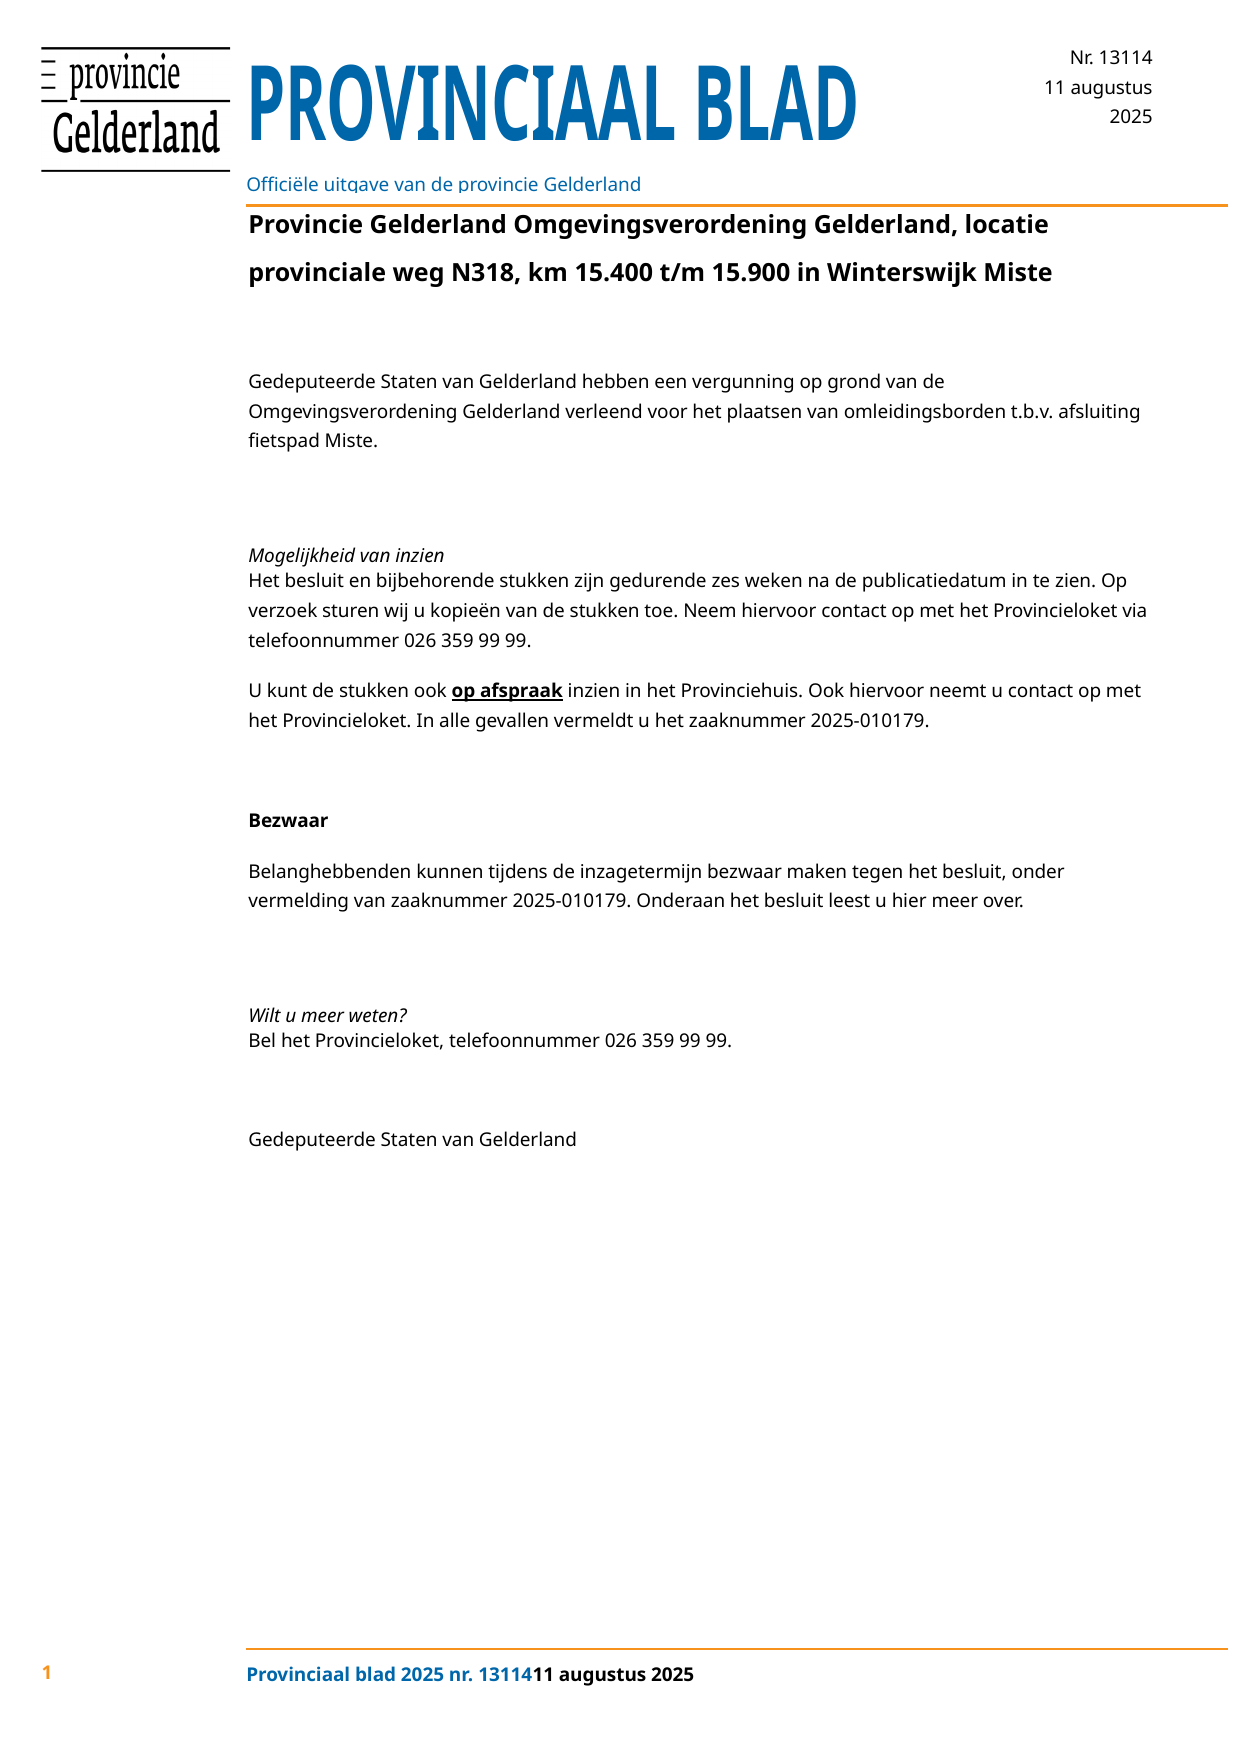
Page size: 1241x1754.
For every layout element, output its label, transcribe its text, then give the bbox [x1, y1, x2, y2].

text Gedeputeerde Staten van Gelderland hebben een vergunning op grond van de Omgevingsverordening Gelderland verleend voor het plaatsen van omleidingsborden t.b.v. afsluiting fietspad Miste. [248, 368, 1152, 453]
text Provincie Gelderland Omgevingsverordening Gelderland, locatie provinciale weg N318, km 15.400 t/m 15.900 in Winterswijk Miste [248, 207, 1152, 288]
text U kunt de stukken ook op afspraak inzien in het Provinciehuis. Ook hiervoor neemt u contact op met het Provincieloket. In alle gevallen vermeldt u het zaaknummer 2025-010179. [248, 677, 1152, 732]
text Belanghebbenden kunnen tijdens de inzagetermijn bezwaar maken tegen het besluit, onder vermelding van zaaknummer 2025-010179. Onderaan het besluit leest u hier meer over. [248, 858, 1152, 913]
text Het besluit en bijbehorende stukken zijn gedurende zes weken na de publicatiedatum in te zien. Op verzoek sturen wij u kopieën van de stukken toe. Neem hiervoor contact op met het Provincieloket via telefoonnummer 026 359 99 99. [248, 568, 1152, 652]
text Bel het Provincieloket, telefoonnummer 026 359 99 99. [248, 1028, 1152, 1053]
picture [41, 47, 231, 172]
text Mogelijkheid van inzien [248, 542, 1152, 568]
text Bezwaar [248, 808, 1152, 833]
text Gedeputeerde Staten van Gelderland [248, 1126, 1152, 1152]
text Wilt u meer weten? [248, 1002, 1152, 1028]
